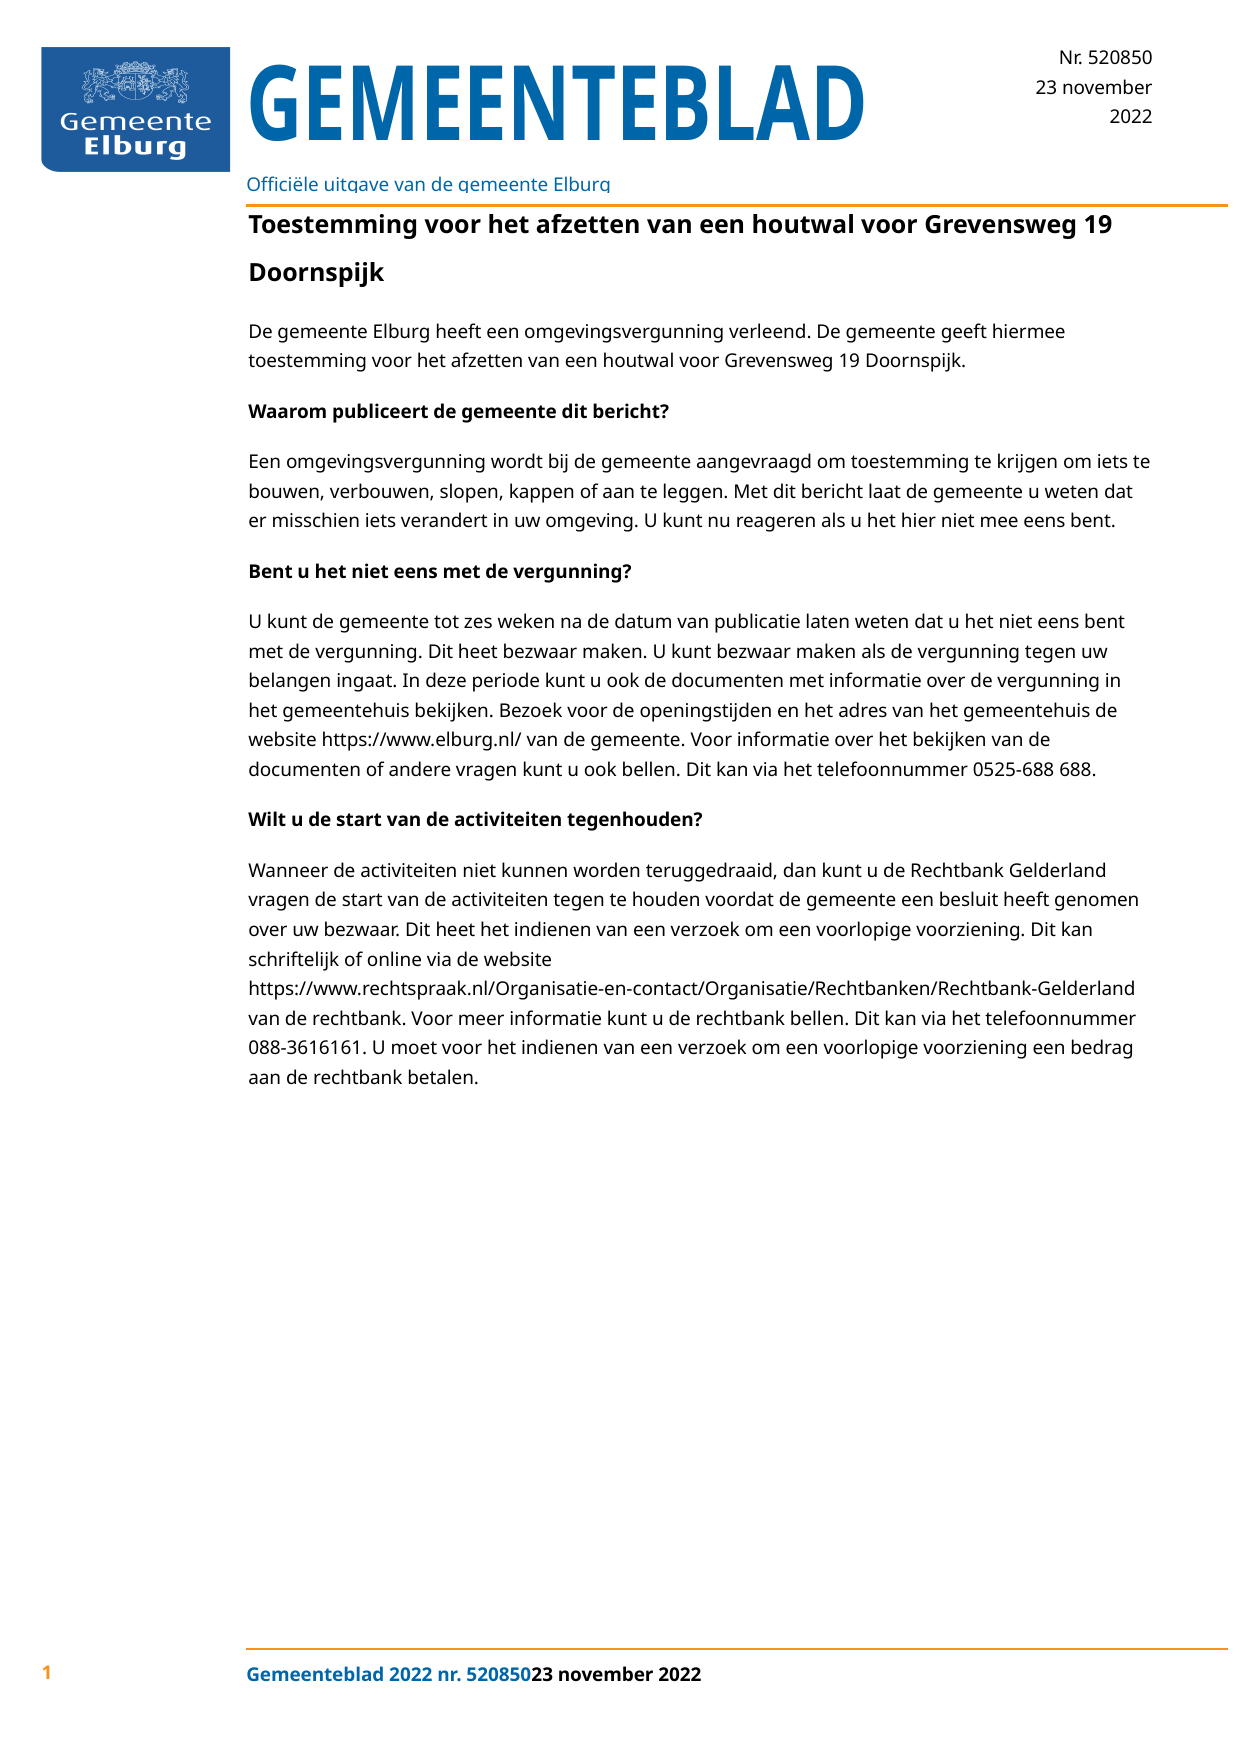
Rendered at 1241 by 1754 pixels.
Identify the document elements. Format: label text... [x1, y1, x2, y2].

text Wilt u de start van de activiteiten tegenhouden? [248, 807, 1152, 832]
text Toestemming voor het afzetten van een houtwal voor Grevensweg 19 Doornspijk [248, 207, 1152, 288]
text Wanneer de activiteiten niet kunnen worden teruggedraaid, dan kunt u de Rechtbank Gelderland vragen de start van de activiteiten tegen te houden voordat de gemeente een besluit heeft genomen over uw bezwaar. Dit heet het indienen van een verzoek om een voorlopige voorziening. Dit kan schriftelijk of online via de website https://www.rechtspraak.nl/Organisatie-en-contact/Organisatie/Rechtbanken/Rechtbank-Gelderland van de rechtbank. Voor meer informatie kunt u de rechtbank bellen. Dit kan via het telefoonnummer 088-3616161. U moet voor het indienen van een verzoek om een voorlopige voorziening een bedrag aan de rechtbank betalen. [248, 857, 1152, 1090]
text De gemeente Elburg heeft een omgevingsvergunning verleend. De gemeente geeft hiermee toestemming voor het afzetten van een houtwal voor Grevensweg 19 Doornspijk. [248, 318, 1152, 373]
text U kunt de gemeente tot zes weken na de datum van publicatie laten weten dat u het niet eens bent met de vergunning. Dit heet bezwaar maken. U kunt bezwaar maken als de vergunning tegen uw belangen ingaat. In deze periode kunt u ook de documenten met informatie over de vergunning in het gemeentehuis bekijken. Bezoek voor de openingstijden en het adres van het gemeentehuis de website https://www.elburg.nl/ van de gemeente. Voor informatie over het bekijken van de documenten of andere vragen kunt u ook bellen. Dit kan via het telefoonnummer 0525-688 688. [248, 608, 1152, 782]
text Een omgevingsvergunning wordt bij de gemeente aangevraagd om toestemming te krijgen om iets te bouwen, verbouwen, slopen, kappen of aan te leggen. Met dit bericht laat de gemeente u weten dat er misschien iets verandert in uw omgeving. U kunt nu reageren als u het hier niet mee eens bent. [248, 448, 1152, 533]
picture [41, 47, 231, 172]
text Waarom publiceert de gemeente dit bericht? [248, 398, 1152, 424]
text Bent u het niet eens met de vergunning? [248, 558, 1152, 584]
